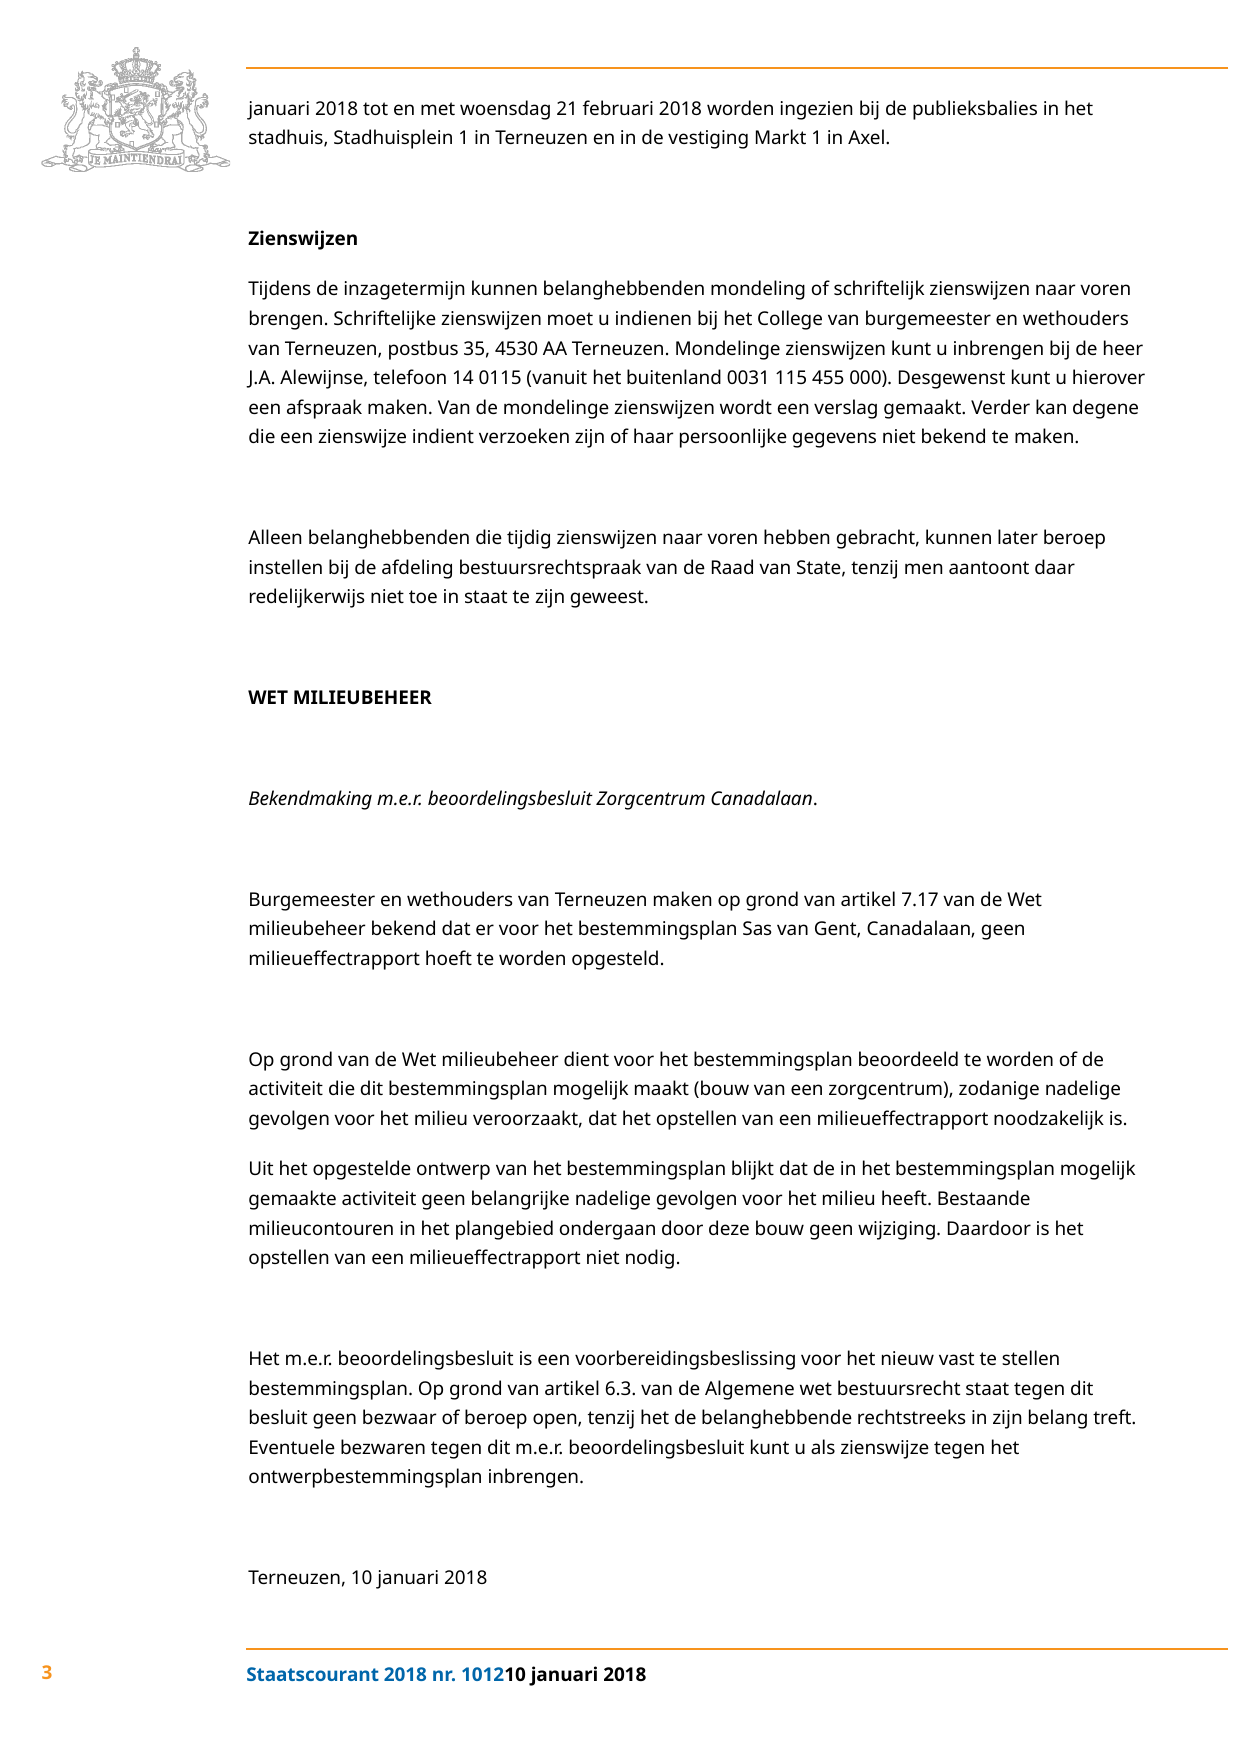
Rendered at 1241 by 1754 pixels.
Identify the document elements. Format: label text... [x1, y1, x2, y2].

text Tijdens de inzagetermijn kunnen belanghebbenden mondeling of schriftelijk zienswijzen naar voren brengen. Schriftelijke zienswijzen moet u indienen bij het College van burgemeester en wethouders van Terneuzen, postbus 35, 4530 AA Terneuzen. Mondelinge zienswijzen kunt u inbrengen bij de heer J.A. Alewijnse, telefoon 14 0115 (vanuit het buitenland 0031 115 455 000). Desgewenst kunt u hierover een afspraak maken. Van de mondelinge zienswijzen wordt een verslag gemaakt. Verder kan degene die een zienswijze indient verzoeken zijn of haar persoonlijke gegevens niet bekend te maken. [248, 276, 1152, 449]
text januari 2018 tot en met woensdag 21 februari 2018 worden ingezien bij de publieksbalies in het stadhuis, Stadhuisplein 1 in Terneuzen en in de vestiging Markt 1 in Axel. [248, 95, 1152, 150]
text Op grond van de Wet milieubeheer dient voor het bestemmingsplan beoordeeld te worden of de activiteit die dit bestemmingsplan mogelijk maakt (bouw van een zorgcentrum), zodanige nadelige gevolgen voor het milieu veroorzaakt, dat het opstellen van een milieueffectrapport noodzakelijk is. [248, 1046, 1152, 1131]
picture [41, 47, 231, 172]
text WET MILIEUBEHEER [248, 684, 1152, 710]
text Het m.e.r. beoordelingsbesluit is een voorbereidingsbeslissing voor het nieuw vast te stellen bestemmingsplan. Op grond van artikel 6.3. van de Algemene wet bestuursrecht staat tegen dit besluit geen bezwaar of beroep open, tenzij het de belanghebbende rechtstreeks in zijn belang treft. Eventuele bezwaren tegen dit m.e.r. beoordelingsbesluit kunt u als zienswijze tegen het ontwerpbestemmingsplan inbrengen. [248, 1345, 1152, 1489]
text Terneuzen, 10 januari 2018 [248, 1564, 1152, 1590]
text Bekendmaking m.e.r. beoordelingsbesluit Zorgcentrum Canadalaan. [248, 785, 1152, 811]
text Alleen belanghebbenden die tijdig zienswijzen naar voren hebben gebracht, kunnen later beroep instellen bij de afdeling bestuursrechtspraak van de Raad van State, tenzij men aantoont daar redelijkerwijs niet toe in staat te zijn geweest. [248, 524, 1152, 609]
text Uit het opgestelde ontwerp van het bestemmingsplan blijkt dat de in het bestemmingsplan mogelijk gemaakte activiteit geen belangrijke nadelige gevolgen voor het milieu heeft. Bestaande milieucontouren in het plangebied ondergaan door deze bouw geen wijziging. Daardoor is het opstellen van een milieueffectrapport niet nodig. [248, 1156, 1152, 1270]
text Burgemeester en wethouders van Terneuzen maken op grond van artikel 7.17 van de Wet milieubeheer bekend dat er voor het bestemmingsplan Sas van Gent, Canadalaan, geen milieueffectrapport hoeft te worden opgesteld. [248, 886, 1152, 971]
text Zienswijzen [248, 225, 1152, 251]
